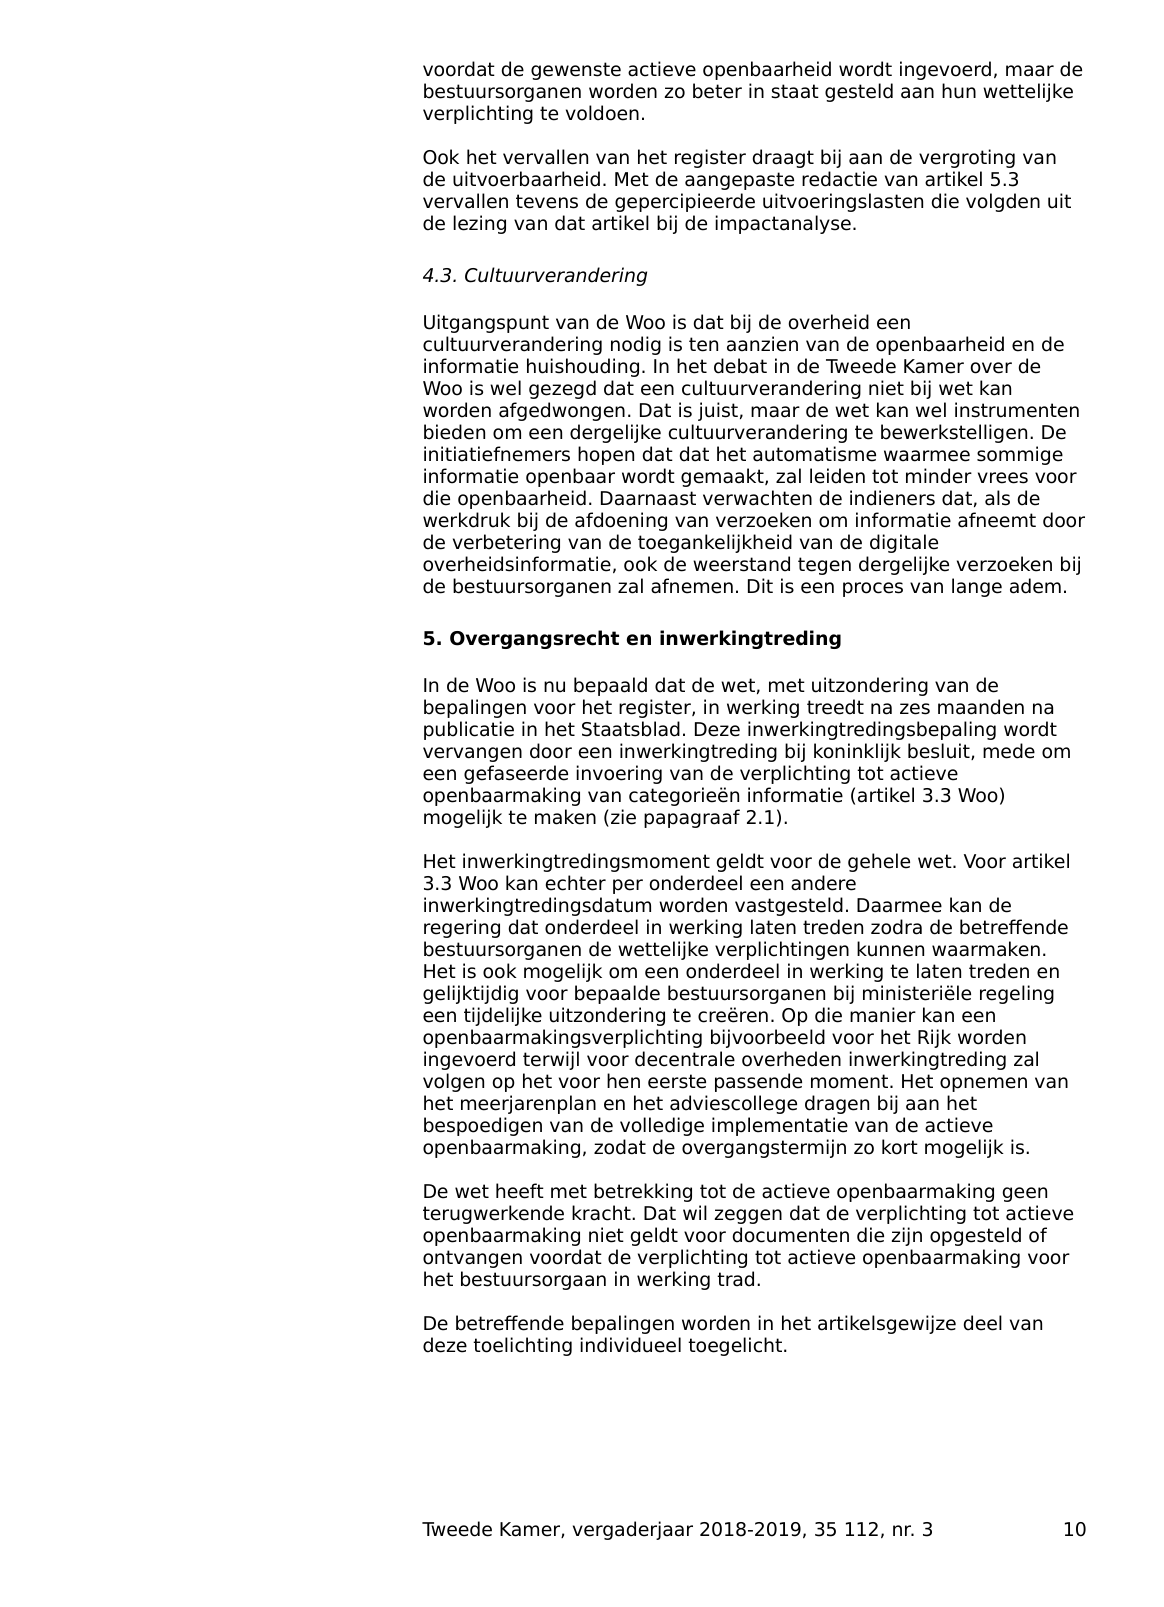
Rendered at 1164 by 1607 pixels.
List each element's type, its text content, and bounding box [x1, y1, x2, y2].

text De wet heeft met betrekking tot de actieve openbaarmaking geen terugwerkende kracht. Dat wil zeggen dat de verplichting tot actieve openbaarmaking niet geldt voor documenten die zijn opgesteld of ontvangen voordat de verplichting tot actieve openbaarmaking voor het bestuursorgaan in werking trad. [422, 1181, 1087, 1291]
text Ook het vervallen van het register draagt bij aan de vergroting van de uitvoerbaarheid. Met de aangepaste redactie van artikel 5.3 vervallen tevens de gepercipieerde uitvoeringslasten die volgden uit de lezing van dat artikel bij de impactanalyse. [422, 147, 1087, 235]
text Uitgangspunt van de Woo is dat bij de overheid een cultuurverandering nodig is ten aanzien van de openbaarheid en de informatie huishouding. In het debat in de Tweede Kamer over de Woo is wel gezegd dat een cultuurverandering niet bij wet kan worden afgedwongen. Dat is juist, maar de wet kan wel instrumenten bieden om een dergelijke cultuurverandering te bewerkstelligen. De initiatiefnemers hopen dat dat het automatisme waarmee sommige informatie openbaar wordt gemaakt, zal leiden tot minder vrees voor die openbaarheid. Daarnaast verwachten de indieners dat, als de werkdruk bij de afdoening van verzoeken om informatie afneemt door de verbetering van de toegankelijkheid van de digitale overheidsinformatie, ook de weerstand tegen dergelijke verzoeken bij de bestuursorganen zal afnemen. Dit is een proces van lange adem. [422, 312, 1087, 598]
text In de Woo is nu bepaald dat de wet, met uitzondering van de bepalingen voor het register, in werking treedt na zes maanden na publicatie in het Staatsblad. Deze inwerkingtredingsbepaling wordt vervangen door een inwerkingtreding bij koninklijk besluit, mede om een gefaseerde invoering van de verplichting tot actieve openbaarmaking van categorieën informatie (artikel 3.3 Woo) mogelijk te maken (zie papagraaf 2.1). [422, 675, 1087, 829]
subtitle 4.3. Cultuurverandering [422, 265, 1087, 287]
subtitle 5. Overgangsrecht en inwerkingtreding [422, 628, 1087, 650]
text voordat de gewenste actieve openbaarheid wordt ingevoerd, maar de bestuursorganen worden zo beter in staat gesteld aan hun wettelijke verplichting te voldoen. [422, 59, 1087, 125]
text De betreffende bepalingen worden in het artikelsgewijze deel van deze toelichting individueel toegelicht. [422, 1313, 1087, 1357]
text Het inwerkingtredingsmoment geldt voor de gehele wet. Voor artikel 3.3 Woo kan echter per onderdeel een andere inwerkingtredingsdatum worden vastgesteld. Daarmee kan de regering dat onderdeel in werking laten treden zodra de betreffende bestuursorganen de wettelijke verplichtingen kunnen waarmaken. Het is ook mogelijk om een onderdeel in werking te laten treden en gelijktijdig voor bepaalde bestuursorganen bij ministeriële regeling een tijdelijke uitzondering te creëren. Op die manier kan een openbaarmakingsverplichting bijvoorbeeld voor het Rijk worden ingevoerd terwijl voor decentrale overheden inwerkingtreding zal volgen op het voor hen eerste passende moment. Het opnemen van het meerjarenplan en het adviescollege dragen bij aan het bespoedigen van de volledige implementatie van de actieve openbaarmaking, zodat de overgangstermijn zo kort mogelijk is. [422, 851, 1087, 1158]
